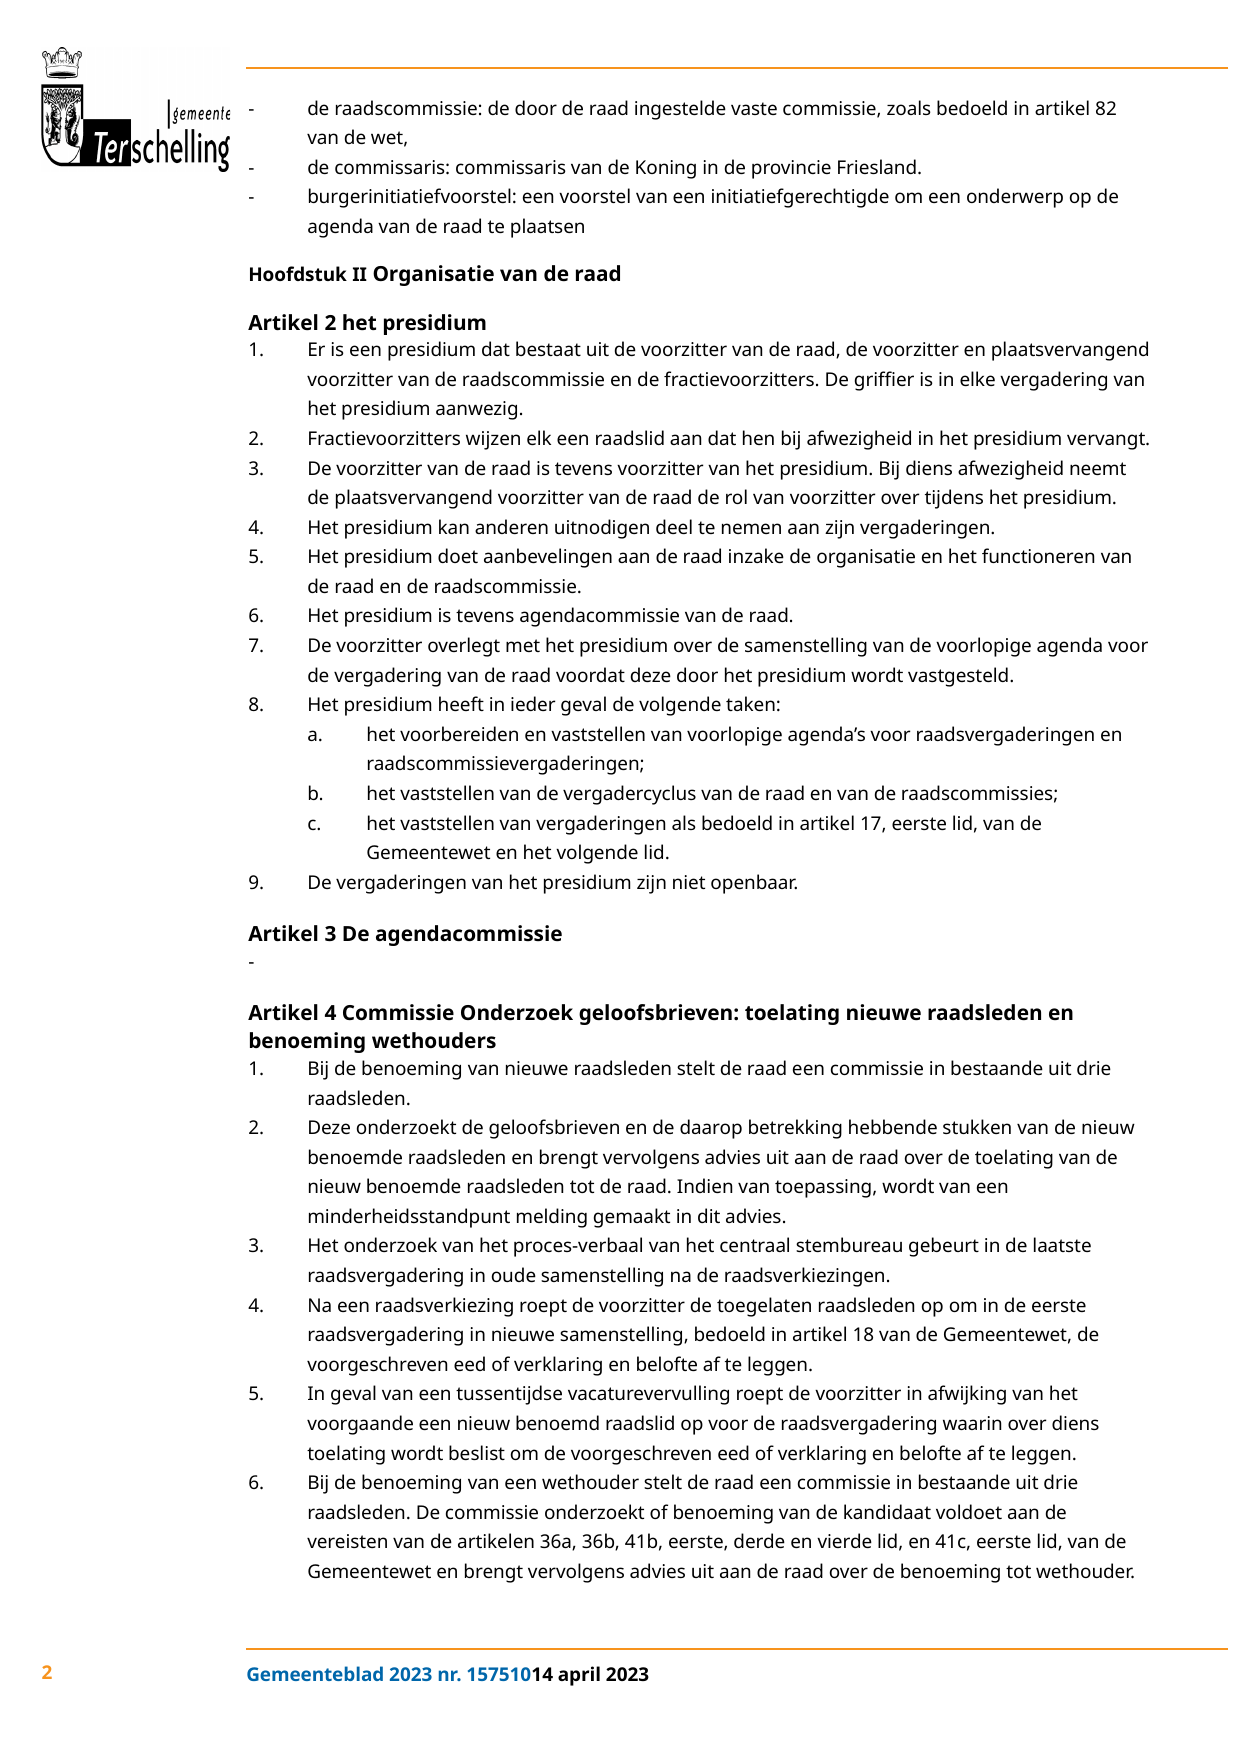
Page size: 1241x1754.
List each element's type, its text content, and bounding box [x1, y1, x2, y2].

list Het presidium heeft in ieder geval de volgende taken: [248, 691, 1152, 717]
list Deze onderzoekt de geloofsbrieven en de daarop betrekking hebbende stukken van de nieuw benoemde raadsleden en brengt vervolgens advies uit aan de raad over de toelating van de nieuw benoemde raadsleden tot de raad. Indien van toepassing, wordt van een minderheidsstandpunt melding gemaakt in dit advies. [248, 1114, 1152, 1229]
list het voorbereiden en vaststellen van voorlopige agenda’s voor raadsvergaderingen en raadscommissievergaderingen; [307, 721, 1152, 776]
list Het presidium kan anderen uitnodigen deel te nemen aan zijn vergaderingen. [248, 514, 1152, 540]
list Fractievoorzitters wijzen elk een raadslid aan dat hen bij afwezigheid in het presidium vervangt. [248, 425, 1152, 451]
list Er is een presidium dat bestaat uit de voorzitter van de raad, de voorzitter en plaatsvervangend voorzitter van de raadscommissie en de fractievoorzitters. De griffier is in elke vergadering van het presidium aanwezig. [248, 336, 1152, 421]
text Artikel 4 Commissie Onderzoek geloofsbrieven: toelating nieuwe raadsleden en benoeming wethouders [248, 998, 1152, 1055]
list Bij de benoeming van een wethouder stelt de raad een commissie in bestaande uit drie raadsleden. De commissie onderzoekt of benoeming van de kandidaat voldoet aan de vereisten van de artikelen 36a, 36b, 41b, eerste, derde en vierde lid, en 41c, eerste lid, van de Gemeentewet en brengt vervolgens advies uit aan de raad over de benoeming tot wethouder. [248, 1469, 1152, 1584]
list Bij de benoeming van nieuwe raadsleden stelt de raad een commissie in bestaande uit drie raadsleden. [248, 1055, 1152, 1110]
list Het presidium doet aanbevelingen aan de raad inzake de organisatie en het functioneren van de raad en de raadscommissie. [248, 543, 1152, 599]
list De voorzitter van de raad is tevens voorzitter van het presidium. Bij diens afwezigheid neemt de plaatsvervangend voorzitter van de raad de rol van voorzitter over tijdens het presidium. [248, 455, 1152, 510]
list Na een raadsverkiezing roept de voorzitter de toegelaten raadsleden op om in de eerste raadsvergadering in nieuwe samenstelling, bedoeld in artikel 18 van de Gemeentewet, de voorgeschreven eed of verklaring en belofte af te leggen. [248, 1292, 1152, 1377]
text - [248, 948, 1152, 973]
list Het presidium is tevens agendacommissie van de raad. [248, 603, 1152, 628]
list In geval van een tussentijdse vacaturevervulling roept de voorzitter in afwijking van het voorgaande een nieuw benoemd raadslid op voor de raadsvergadering waarin over diens toelating wordt beslist om de voorgeschreven eed of verklaring en belofte af te leggen. [248, 1381, 1152, 1465]
text Artikel 2 het presidium [248, 308, 1152, 336]
list De voorzitter overlegt met het presidium over de samenstelling van de voorlopige agenda voor de vergadering van de raad voordat deze door het presidium wordt vastgesteld. [248, 632, 1152, 688]
list burgerinitiatiefvoorstel: een voorstel van een initiatiefgerechtigde om een onderwerp op de agenda van de raad te plaatsen [248, 183, 1152, 239]
list het vaststellen van de vergadercyclus van de raad en van de raadscommissies; [307, 780, 1152, 806]
picture [41, 47, 231, 172]
list de raadscommissie: de door de raad ingestelde vaste commissie, zoals bedoeld in artikel 82 van de wet, [248, 95, 1152, 150]
text Hoofdstuk II Organisatie van de raad [248, 259, 1152, 287]
list Het onderzoek van het proces-verbaal van het centraal stembureau gebeurt in de laatste raadsvergadering in oude samenstelling na de raadsverkiezingen. [248, 1233, 1152, 1288]
list het vaststellen van vergaderingen als bedoeld in artikel 17, eerste lid, van de Gemeentewet en het volgende lid. [307, 810, 1152, 865]
list De vergaderingen van het presidium zijn niet openbaar. [248, 869, 1152, 895]
text Artikel 3 De agendacommissie [248, 919, 1152, 948]
list de commissaris: commissaris van de Koning in de provincie Friesland. [248, 154, 1152, 180]
